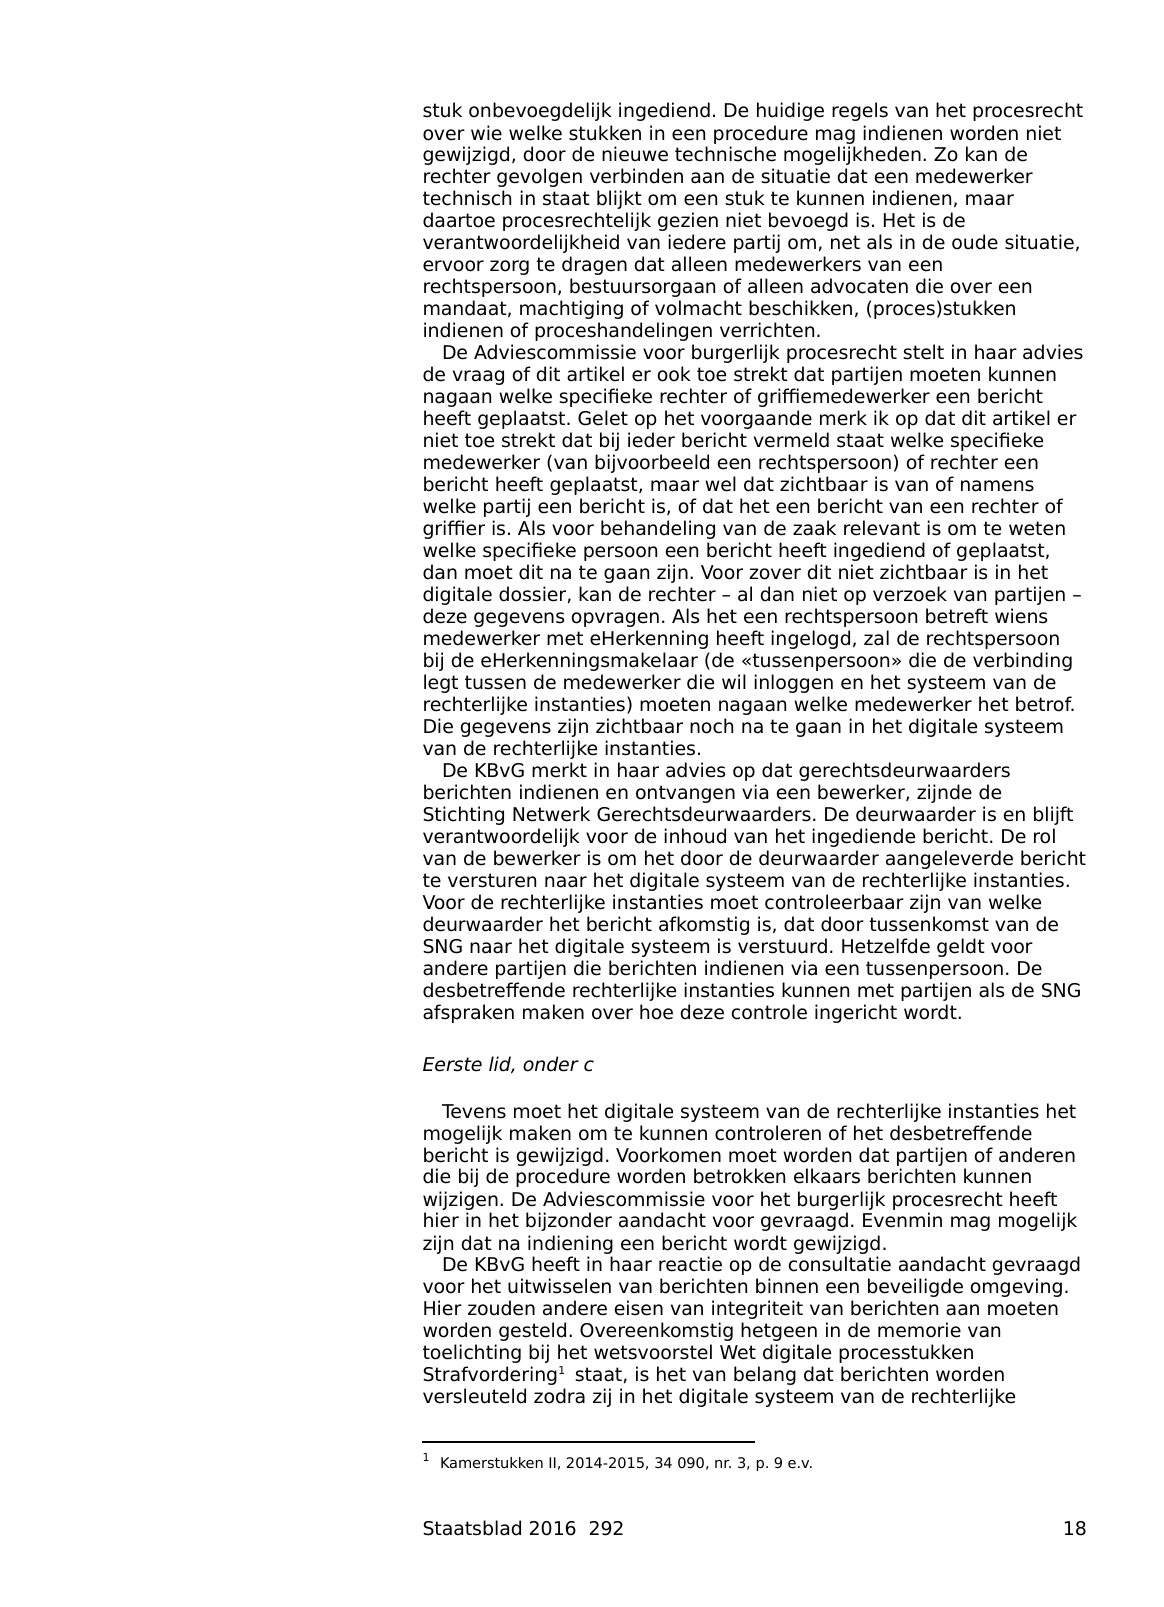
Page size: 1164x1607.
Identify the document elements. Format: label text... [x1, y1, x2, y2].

subtitle Eerste lid, onder c [422, 1053, 1087, 1076]
text Kamerstukken II, 2014-2015, 34 090, nr. 3, p. 9 e.v. [422, 1451, 1087, 1473]
text stuk onbevoegdelijk ingediend. De huidige regels van het procesrecht over wie welke stukken in een procedure mag indienen worden niet gewijzigd, door de nieuwe technische mogelijkheden. Zo kan de rechter gevolgen verbinden aan de situatie dat een medewerker technisch in staat blijkt om een stuk te kunnen indienen, maar daartoe procesrechtelijk gezien niet bevoegd is. Het is de verantwoordelijkheid van iedere partij om, net als in de oude situatie, ervoor zorg te dragen dat alleen medewerkers van een rechtspersoon, bestuursorgaan of alleen advocaten die over een mandaat, machtiging of volmacht beschikken, (proces)stukken indienen of proceshandelingen verrichten. [422, 100, 1087, 342]
text De KBvG heeft in haar reactie op de consultatie aandacht gevraagd voor het uitwisselen van berichten binnen een beveiligde omgeving. Hier zouden andere eisen van integriteit van berichten aan moeten worden gesteld. Overeenkomstig hetgeen in de memorie van toelichting bij het wetsvoorstel Wet digitale processtukken Strafvordering staat, is het van belang dat berichten worden versleuteld zodra zij in het digitale systeem van de rechterlijke [422, 1254, 1087, 1408]
text Tevens moet het digitale systeem van de rechterlijke instanties het mogelijk maken om te kunnen controleren of het desbetreffende bericht is gewijzigd. Voorkomen moet worden dat partijen of anderen die bij de procedure worden betrokken elkaars berichten kunnen wijzigen. De Adviescommissie voor het burgerlijk procesrecht heeft hier in het bijzonder aandacht voor gevraagd. Evenmin mag mogelijk zijn dat na indiening een bericht wordt gewijzigd. [422, 1101, 1087, 1254]
text De KBvG merkt in haar advies op dat gerechtsdeurwaarders berichten indienen en ontvangen via een bewerker, zijnde de Stichting Netwerk Gerechtsdeurwaarders. De deurwaarder is en blijft verantwoordelijk voor de inhoud van het ingediende bericht. De rol van de bewerker is om het door de deurwaarder aangeleverde bericht te versturen naar het digitale systeem van de rechterlijke instanties. Voor de rechterlijke instanties moet controleerbaar zijn van welke deurwaarder het bericht afkomstig is, dat door tussenkomst van de SNG naar het digitale systeem is verstuurd. Hetzelfde geldt voor andere partijen die berichten indienen via een tussenpersoon. De desbetreffende rechterlijke instanties kunnen met partijen als de SNG afspraken maken over hoe deze controle ingericht wordt. [422, 760, 1087, 1023]
text De Adviescommissie voor burgerlijk procesrecht stelt in haar advies de vraag of dit artikel er ook toe strekt dat partijen moeten kunnen nagaan welke specifieke rechter of griffiemedewerker een bericht heeft geplaatst. Gelet op het voorgaande merk ik op dat dit artikel er niet toe strekt dat bij ieder bericht vermeld staat welke specifieke medewerker (van bijvoorbeeld een rechtspersoon) of rechter een bericht heeft geplaatst, maar wel dat zichtbaar is van of namens welke partij een bericht is, of dat het een bericht van een rechter of griffier is. Als voor behandeling van de zaak relevant is om te weten welke specifieke persoon een bericht heeft ingediend of geplaatst, dan moet dit na te gaan zijn. Voor zover dit niet zichtbaar is in het digitale dossier, kan de rechter – al dan niet op verzoek van partijen – deze gegevens opvragen. Als het een rechtspersoon betreft wiens medewerker met eHerkenning heeft ingelogd, zal de rechtspersoon bij de eHerkenningsmakelaar (de «tussenpersoon» die de verbinding legt tussen de medewerker die wil inloggen en het systeem van de rechterlijke instanties) moeten nagaan welke medewerker het betrof. Die gegevens zijn zichtbaar noch na te gaan in het digitale systeem van de rechterlijke instanties. [422, 342, 1087, 760]
